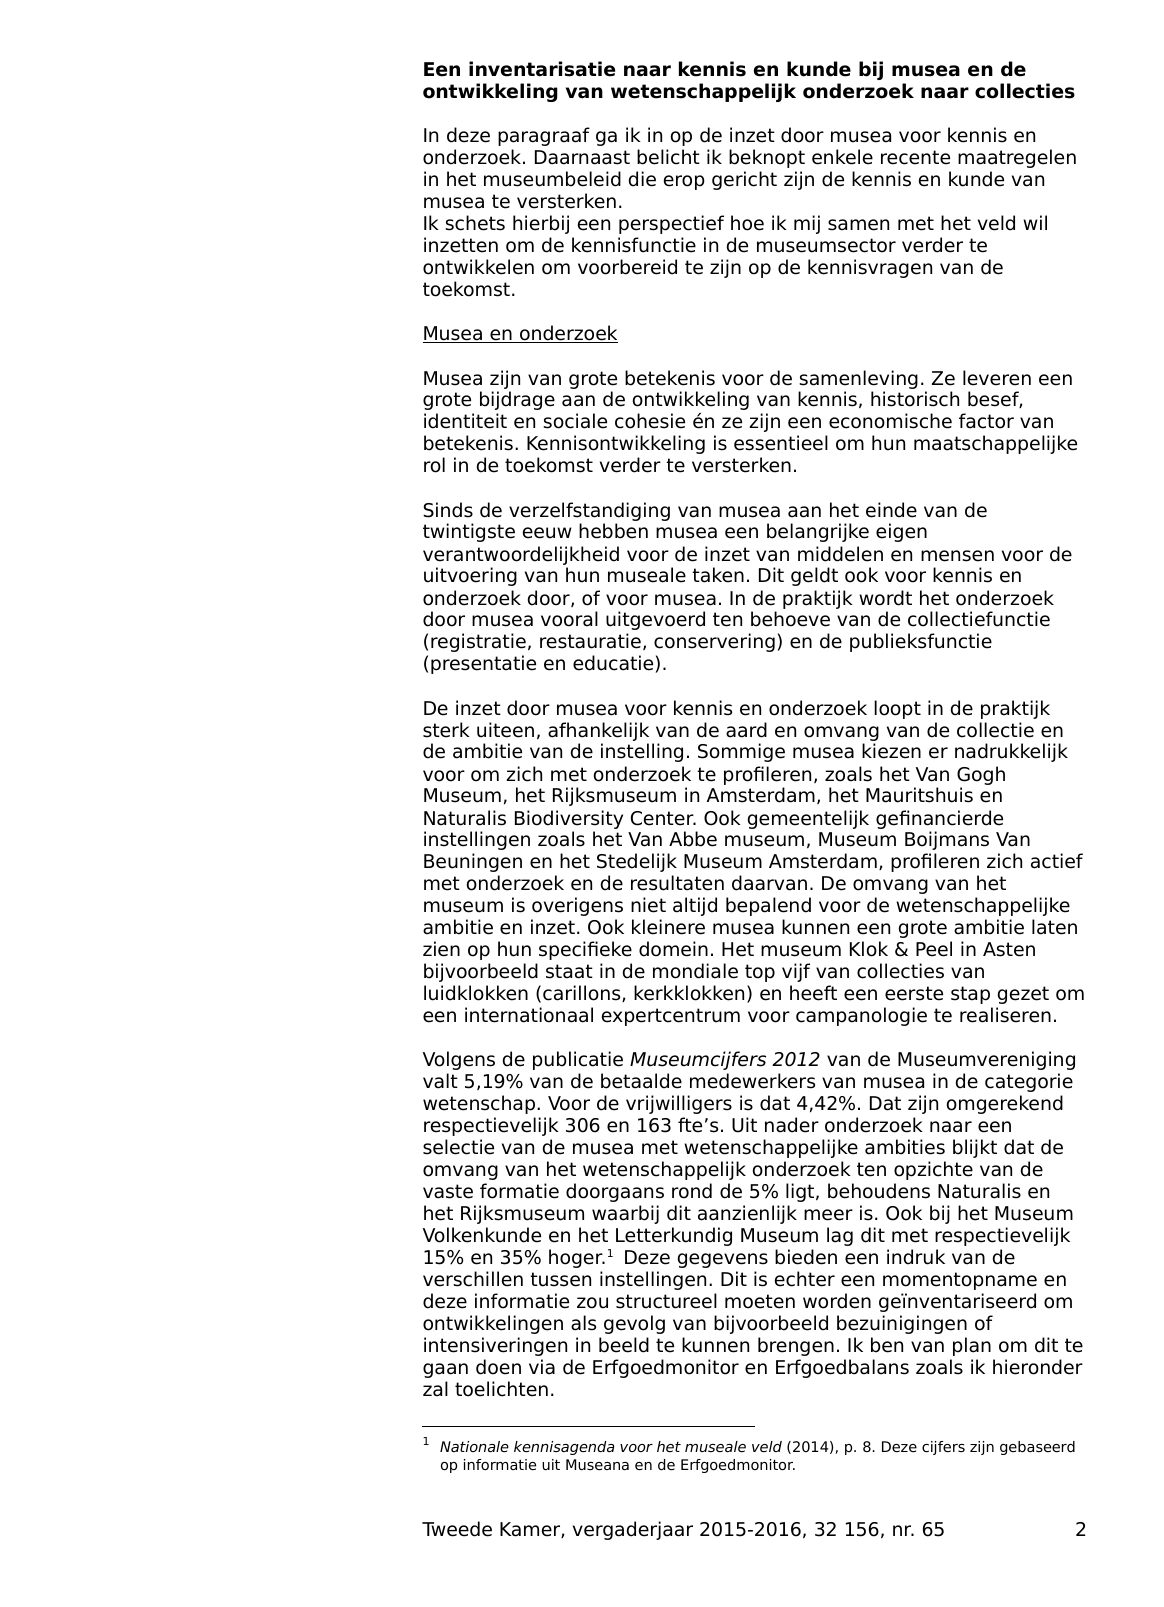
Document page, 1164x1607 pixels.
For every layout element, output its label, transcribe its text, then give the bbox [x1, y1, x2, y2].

text Musea zijn van grote betekenis voor de samenleving. Ze leveren een grote bijdrage aan de ontwikkeling van kennis, historisch besef, identiteit en sociale cohesie én ze zijn een economische factor van betekenis. Kennisontwikkeling is essentieel om hun maatschappelijke rol in de toekomst verder te versterken. [422, 367, 1087, 477]
text De inzet door musea voor kennis en onderzoek loopt in de praktijk sterk uiteen, afhankelijk van de aard en omvang van de collectie en de ambitie van de instelling. Sommige musea kiezen er nadrukkelijk voor om zich met onderzoek te profileren, zoals het Van Gogh Museum, het Rijksmuseum in Amsterdam, het Mauritshuis en Naturalis Biodiversity Center. Ook gemeentelijk gefinancierde instellingen zoals het Van Abbe museum, Museum Boijmans Van Beuningen en het Stedelijk Museum Amsterdam, profileren zich actief met onderzoek en de resultaten daarvan. De omvang van het museum is overigens niet altijd bepalend voor de wetenschappelijke ambitie en inzet. Ook kleinere musea kunnen een grote ambitie laten zien op hun specifieke domein. Het museum Klok & Peel in Asten bijvoorbeeld staat in de mondiale top vijf van collecties van luidklokken (carillons, kerkklokken) en heeft een eerste stap gezet om een internationaal expertcentrum voor campanologie te realiseren. [422, 697, 1087, 1027]
text In deze paragraaf ga ik in op de inzet door musea voor kennis en onderzoek. Daarnaast belicht ik beknopt enkele recente maatregelen in het museumbeleid die erop gericht zijn de kennis en kunde van musea te versterken. [422, 125, 1087, 213]
text Nationale kennisagenda voor het museale veld (2014), p. 8. Deze cijfers zijn gebaseerd op informatie uit Museana en de Erfgoedmonitor. [422, 1435, 1087, 1474]
text Volgens de publicatie Museumcijfers 2012 van de Museumvereniging valt 5,19% van de betaalde medewerkers van musea in de categorie wetenschap. Voor de vrijwilligers is dat 4,42%. Dat zijn omgerekend respectievelijk 306 en 163 fte’s. Uit nader onderzoek naar een selectie van de musea met wetenschappelijke ambities blijkt dat de omvang van het wetenschappelijk onderzoek ten opzichte van de vaste formatie doorgaans rond de 5% ligt, behoudens Naturalis en het Rijksmuseum waarbij dit aanzienlijk meer is. Ook bij het Museum Volkenkunde en het Letterkundig Museum lag dit met respectievelijk 15% en 35% hoger. Deze gegevens bieden een indruk van de verschillen tussen instellingen. Dit is echter een momentopname en deze informatie zou structureel moeten worden geïnventariseerd om ontwikkelingen als gevolg van bijvoorbeeld bezuinigingen of intensiveringen in beeld te kunnen brengen. Ik ben van plan om dit te gaan doen via de Erfgoedmonitor en Erfgoedbalans zoals ik hieronder zal toelichten. [422, 1049, 1087, 1401]
text Sinds de verzelfstandiging van musea aan het einde van de twintigste eeuw hebben musea een belangrijke eigen verantwoordelijkheid voor de inzet van middelen en mensen voor de uitvoering van hun museale taken. Dit geldt ook voor kennis en onderzoek door, of voor musea. In de praktijk wordt het onderzoek door musea vooral uitgevoerd ten behoeve van de collectiefunctie (registratie, restauratie, conservering) en de publieksfunctie (presentatie en educatie). [422, 499, 1087, 675]
subtitle Musea en onderzoek [422, 323, 1087, 345]
text Ik schets hierbij een perspectief hoe ik mij samen met het veld wil inzetten om de kennisfunctie in de museumsector verder te ontwikkelen om voorbereid te zijn op de kennisvragen van de toekomst. [422, 213, 1087, 301]
subtitle Een inventarisatie naar kennis en kunde bij musea en de ontwikkeling van wetenschappelijk onderzoek naar collecties [422, 59, 1087, 103]
